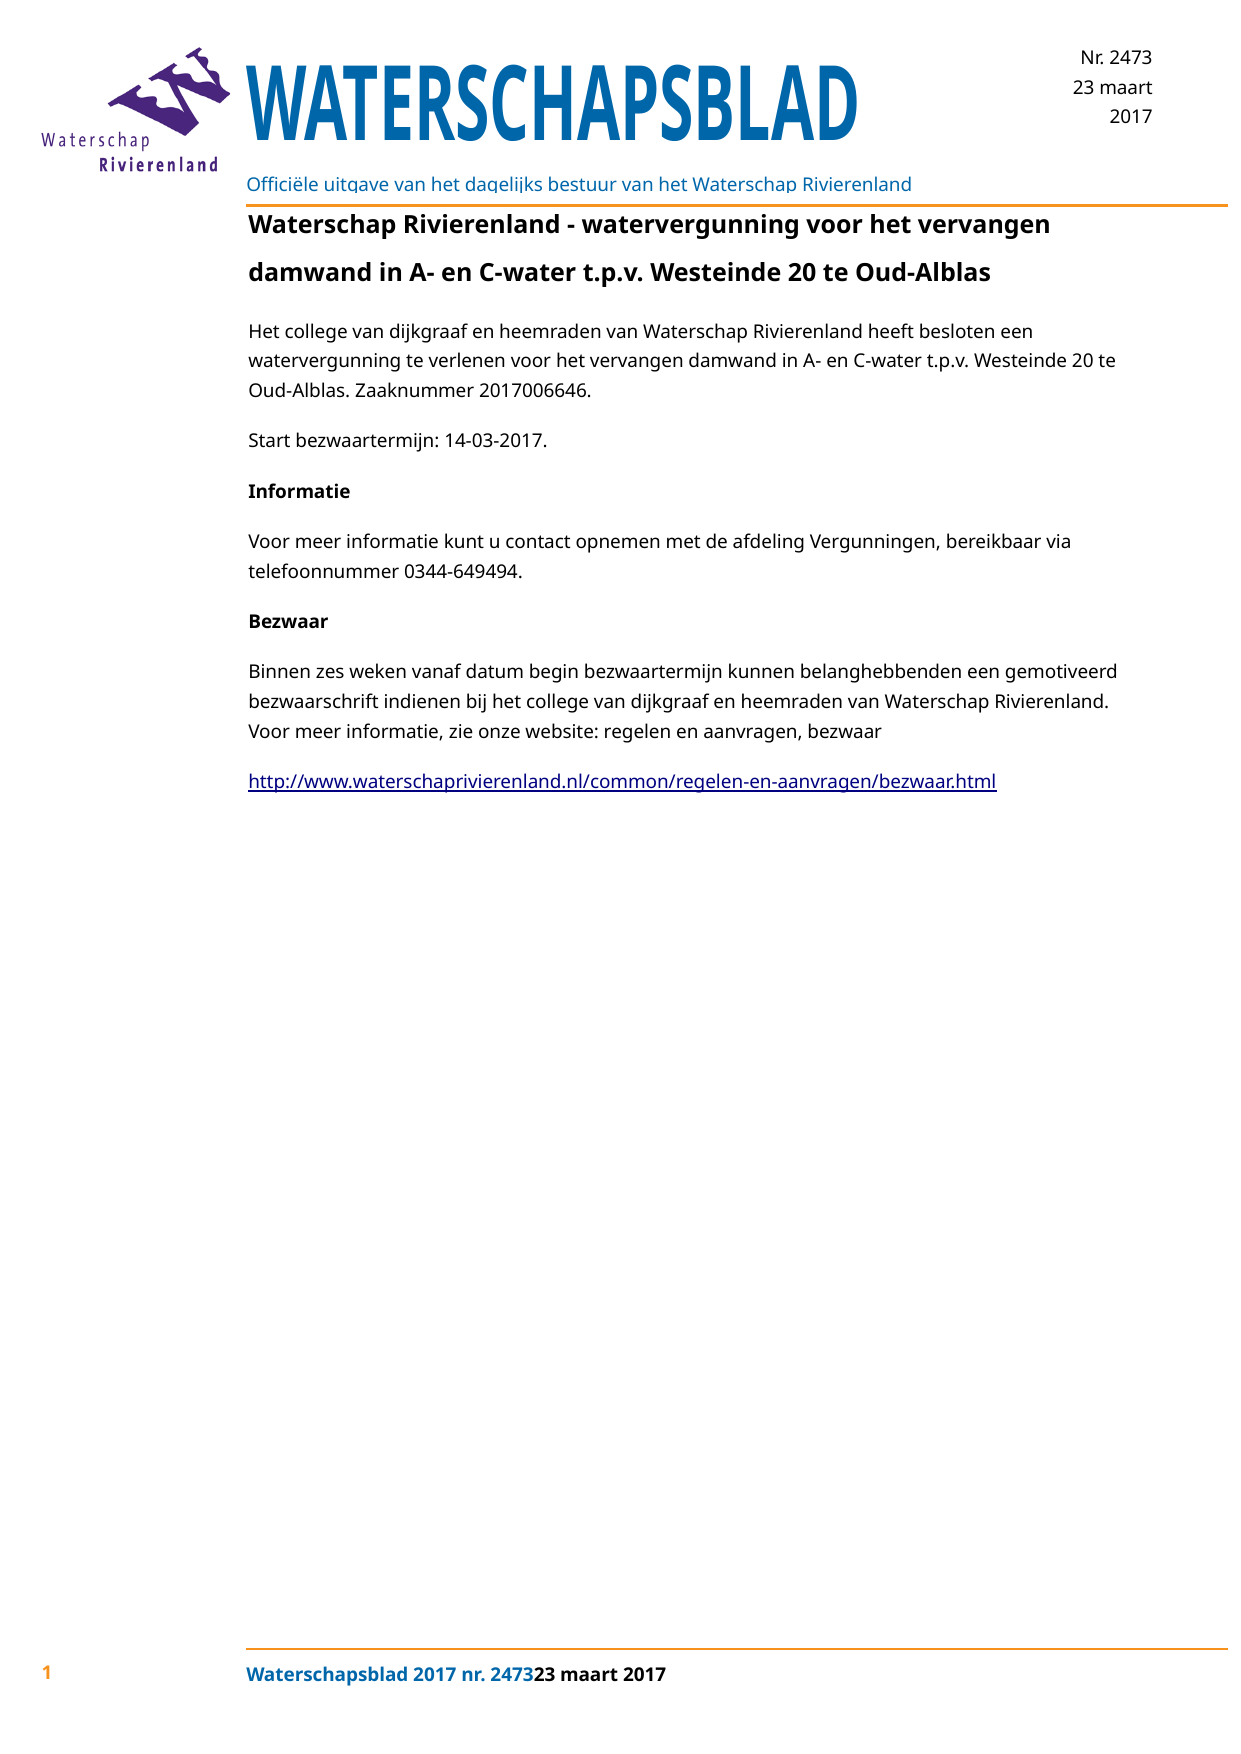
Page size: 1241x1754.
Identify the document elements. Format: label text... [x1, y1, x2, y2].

text Het college van dijkgraaf en heemraden van Waterschap Rivierenland heeft besloten een watervergunning te verlenen voor het vervangen damwand in A- en C-water t.p.v. Westeinde 20 te Oud-Alblas. Zaaknummer 2017006646. [248, 318, 1152, 403]
text Bezwaar [248, 608, 1152, 634]
picture [41, 47, 231, 172]
text Voor meer informatie kunt u contact opnemen met de afdeling Vergunningen, bereikbaar via telefoonnummer 0344-649494. [248, 528, 1152, 584]
text Informatie [248, 478, 1152, 504]
text Binnen zes weken vanaf datum begin bezwaartermijn kunnen belanghebbenden een gemotiveerd bezwaarschrift indienen bij het college van dijkgraaf en heemraden van Waterschap Rivierenland. Voor meer informatie, zie onze website: regelen en aanvragen, bezwaar [248, 659, 1152, 744]
text Waterschap Rivierenland - watervergunning voor het vervangen damwand in A- en C-water t.p.v. Westeinde 20 te Oud-Alblas [248, 207, 1152, 288]
text Start bezwaartermijn: 14-03-2017. [248, 427, 1152, 453]
text http://www.waterschaprivierenland.nl/common/regelen-en-aanvragen/bezwaar.html [248, 768, 1152, 794]
